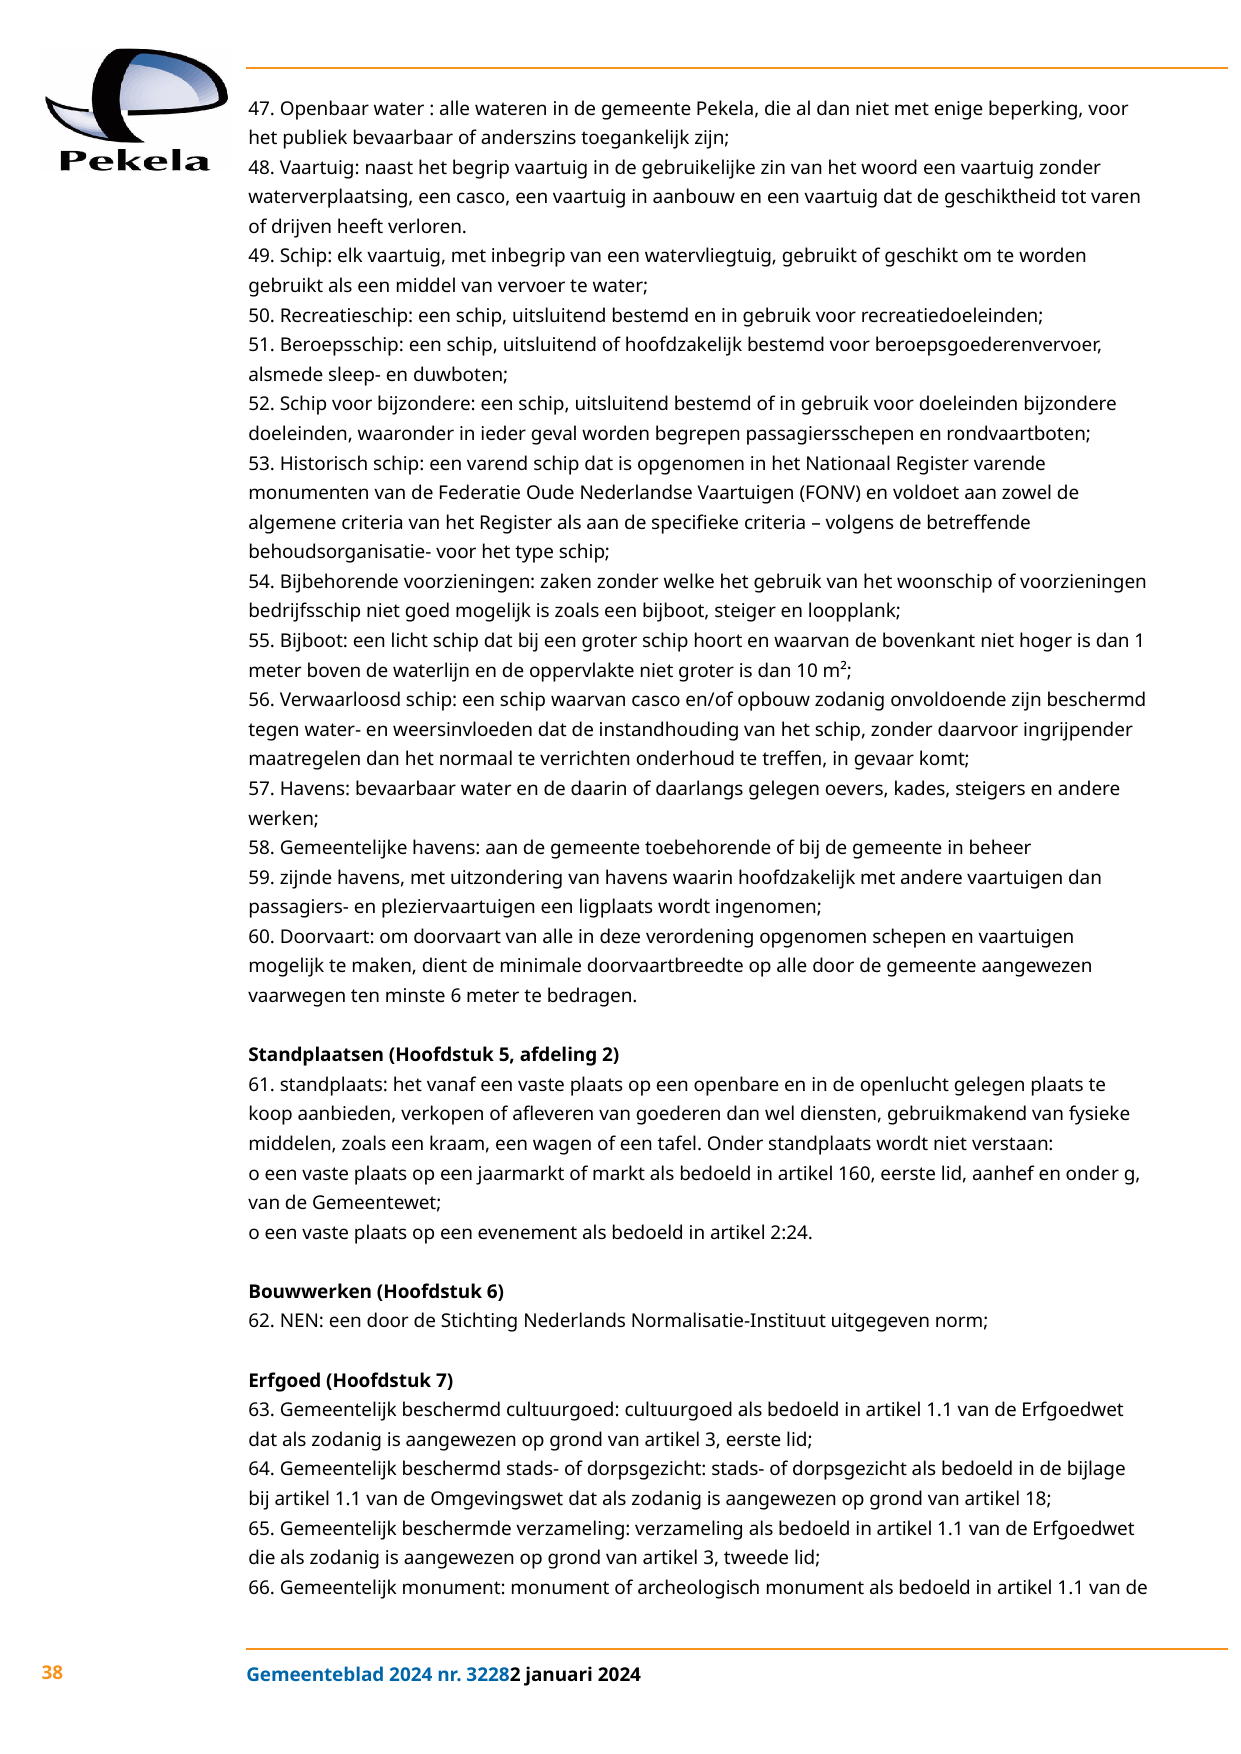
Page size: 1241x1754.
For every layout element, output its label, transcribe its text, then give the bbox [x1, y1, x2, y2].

text Erfgoed (Hoofdstuk 7) [248, 1367, 1152, 1393]
text Standplaatsen (Hoofdstuk 5, afdeling 2) [248, 1041, 1152, 1067]
text o een vaste plaats op een jaarmarkt of markt als bedoeld in artikel 160, eerste lid, aanhef en onder g, van de Gemeentewet; [248, 1160, 1152, 1215]
text o een vaste plaats op een evenement als bedoeld in artikel 2:24. [248, 1219, 1152, 1245]
text 58. Gemeentelijke havens: aan de gemeente toebehorende of bij de gemeente in beheer [248, 834, 1152, 860]
text 49. Schip: elk vaartuig, met inbegrip van een watervliegtuig, gebruikt of geschikt om te worden gebruikt als een middel van vervoer te water; [248, 243, 1152, 298]
text 50. Recreatieschip: een schip, uitsluitend bestemd en in gebruik voor recreatiedoeleinden; [248, 302, 1152, 328]
text 56. Verwaarloosd schip: een schip waarvan casco en/of opbouw zodanig onvoldoende zijn beschermd tegen water- en weersinvloeden dat de instandhouding van het schip, zonder daarvoor ingrijpender maatregelen dan het normaal te verrichten onderhoud te treffen, in gevaar komt; [248, 686, 1152, 771]
text 48. Vaartuig: naast het begrip vaartuig in de gebruikelijke zin van het woord een vaartuig zonder waterverplaatsing, een casco, een vaartuig in aanbouw en een vaartuig dat de geschiktheid tot varen of drijven heeft verloren. [248, 154, 1152, 239]
text 52. Schip voor bijzondere: een schip, uitsluitend bestemd of in gebruik voor doeleinden bijzondere doeleinden, waaronder in ieder geval worden begrepen passagiersschepen en rondvaartboten; [248, 391, 1152, 446]
text 47. Openbaar water : alle wateren in de gemeente Pekela, die al dan niet met enige beperking, voor het publiek bevaarbaar of anderszins toegankelijk zijn; [248, 95, 1152, 150]
text 53. Historisch schip: een varend schip dat is opgenomen in het Nationaal Register varende monumenten van de Federatie Oude Nederlandse Vaartuigen (FONV) en voldoet aan zowel de algemene criteria van het Register als aan de specifieke criteria – volgens de betreffende behoudsorganisatie- voor het type schip; [248, 450, 1152, 564]
text 60. Doorvaart: om doorvaart van alle in deze verordening opgenomen schepen en vaartuigen mogelijk te maken, dient de minimale doorvaartbreedte op alle door de gemeente aangewezen vaarwegen ten minste 6 meter te bedragen. [248, 923, 1152, 1008]
text 61. standplaats: het vanaf een vaste plaats op een openbare en in de openlucht gelegen plaats te koop aanbieden, verkopen of afleveren van goederen dan wel diensten, gebruikmakend van fysieke middelen, zoals een kraam, een wagen of een tafel. Onder standplaats wordt niet verstaan: [248, 1071, 1152, 1156]
text 55. Bijboot: een licht schip dat bij een groter schip hoort en waarvan de bovenkant niet hoger is dan 1 meter boven de waterlijn en de oppervlakte niet groter is dan 10 m²; [248, 627, 1152, 683]
text Bouwwerken (Hoofdstuk 6) [248, 1278, 1152, 1304]
text 54. Bijbehorende voorzieningen: zaken zonder welke het gebruik van het woonschip of voorzieningen bedrijfsschip niet goed mogelijk is zoals een bijboot, steiger en loopplank; [248, 568, 1152, 623]
picture [41, 47, 231, 172]
text 59. zijnde havens, met uitzondering van havens waarin hoofdzakelijk met andere vaartuigen dan passagiers- en pleziervaartuigen een ligplaats wordt ingenomen; [248, 864, 1152, 919]
text 66. Gemeentelijk monument: monument of archeologisch monument als bedoeld in artikel 1.1 van de [248, 1574, 1152, 1600]
text 51. Beroepsschip: een schip, uitsluitend of hoofdzakelijk bestemd voor beroepsgoederenvervoer, alsmede sleep- en duwboten; [248, 331, 1152, 387]
text 64. Gemeentelijk beschermd stads- of dorpsgezicht: stads- of dorpsgezicht als bedoeld in de bijlage bij artikel 1.1 van de Omgevingswet dat als zodanig is aangewezen op grond van artikel 18; [248, 1456, 1152, 1511]
text 63. Gemeentelijk beschermd cultuurgoed: cultuurgoed als bedoeld in artikel 1.1 van de Erfgoedwet dat als zodanig is aangewezen op grond van artikel 3, eerste lid; [248, 1396, 1152, 1452]
text 65. Gemeentelijk beschermde verzameling: verzameling als bedoeld in artikel 1.1 van de Erfgoedwet die als zodanig is aangewezen op grond van artikel 3, tweede lid; [248, 1515, 1152, 1570]
text 57. Havens: bevaarbaar water en de daarin of daarlangs gelegen oevers, kades, steigers en andere werken; [248, 775, 1152, 831]
text 62. NEN: een door de Stichting Nederlands Normalisatie-Instituut uitgegeven norm; [248, 1308, 1152, 1333]
